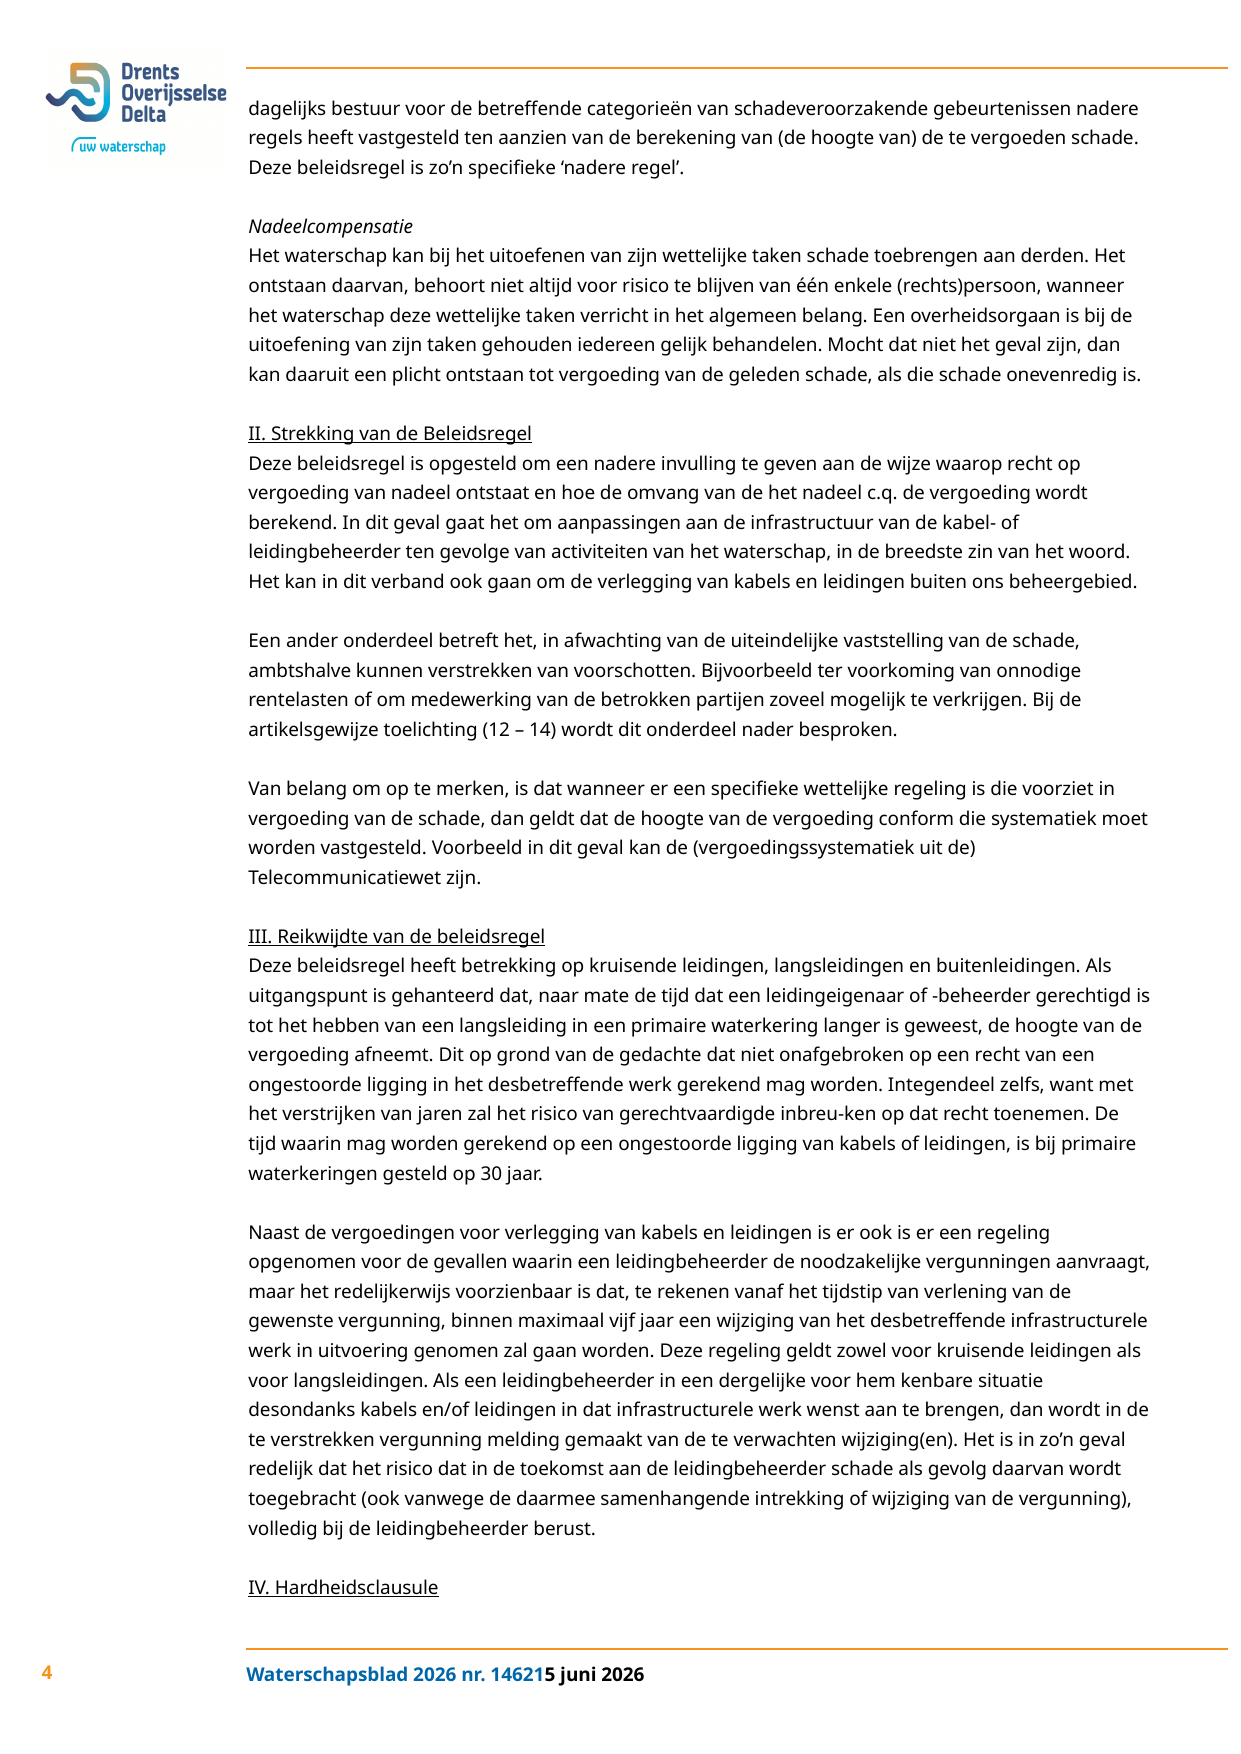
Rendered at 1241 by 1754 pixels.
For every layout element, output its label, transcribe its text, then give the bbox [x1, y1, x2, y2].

text Deze beleidsregel is opgesteld om een nadere invulling te geven aan de wijze waarop recht op vergoeding van nadeel ontstaat en hoe de omvang van de het nadeel c.q. de vergoeding wordt berekend. In dit geval gaat het om aanpassingen aan de infrastructuur van de kabel- of leidingbeheerder ten gevolge van activiteiten van het waterschap, in de breedste zin van het woord. Het kan in dit verband ook gaan om de verlegging van kabels en leidingen buiten ons beheergebied. [248, 450, 1152, 594]
picture [41, 47, 231, 172]
text III. Reikwijdte van de beleidsregel [248, 923, 1152, 949]
text Nadeelcompensatie [248, 213, 1152, 239]
text II. Strekking van de Beleidsregel [248, 420, 1152, 446]
text Een ander onderdeel betreft het, in afwachting van de uiteindelijke vaststelling van de schade, ambtshalve kunnen verstrekken van voorschotten. Bijvoorbeeld ter voorkoming van onnodige rentelasten of om medewerking van de betrokken partijen zoveel mogelijk te verkrijgen. Bij de artikelsgewijze toelichting (12 – 14) wordt dit onderdeel nader besproken. [248, 627, 1152, 742]
text IV. Hardheidsclausule [248, 1574, 1152, 1600]
text Van belang om op te merken, is dat wanneer er een specifieke wettelijke regeling is die voorziet in vergoeding van de schade, dan geldt dat de hoogte van de vergoeding conform die systematiek moet worden vastgesteld. Voorbeeld in dit geval kan de (vergoedingssystematiek uit de) Telecommunicatiewet zijn. [248, 775, 1152, 890]
text dagelijks bestuur voor de betreffende categorieën van schadeveroorzakende gebeurtenissen nadere regels heeft vastgesteld ten aanzien van de berekening van (de hoogte van) de te vergoeden schade. Deze beleidsregel is zo’n specifieke ‘nadere regel’. [248, 95, 1152, 180]
text Deze beleidsregel heeft betrekking op kruisende leidingen, langsleidingen en buitenleidingen. Als uitgangspunt is gehanteerd dat, naar mate de tijd dat een leidingeigenaar of -beheerder gerechtigd is tot het hebben van een langsleiding in een primaire waterkering langer is geweest, de hoogte van de vergoeding afneemt. Dit op grond van de gedachte dat niet onafgebroken op een recht van een ongestoorde ligging in het desbetreffende werk gerekend mag worden. Integendeel zelfs, want met het verstrijken van jaren zal het risico van gerechtvaardigde inbreu-ken op dat recht toenemen. De tijd waarin mag worden gerekend op een ongestoorde ligging van kabels of leidingen, is bij primaire waterkeringen gesteld op 30 jaar. [248, 953, 1152, 1186]
text Naast de vergoedingen voor verlegging van kabels en leidingen is er ook is er een regeling opgenomen voor de gevallen waarin een leidingbeheerder de noodzakelijke vergunningen aanvraagt, maar het redelijkerwijs voorzienbaar is dat, te rekenen vanaf het tijdstip van verlening van de gewenste vergunning, binnen maximaal vijf jaar een wijziging van het desbetreffende infrastructurele werk in uitvoering genomen zal gaan worden. Deze regeling geldt zowel voor kruisende leidingen als voor langsleidingen. Als een leidingbeheerder in een dergelijke voor hem kenbare situatie desondanks kabels en/of leidingen in dat infrastructurele werk wenst aan te brengen, dan wordt in de te verstrekken vergunning melding gemaakt van de te verwachten wijziging(en). Het is in zo’n geval redelijk dat het risico dat in de toekomst aan de leidingbeheerder schade als gevolg daarvan wordt toegebracht (ook vanwege de daarmee samenhangende intrekking of wijziging van de vergunning), volledig bij de leidingbeheerder berust. [248, 1219, 1152, 1541]
text Het waterschap kan bij het uitoefenen van zijn wettelijke taken schade toebrengen aan derden. Het ontstaan daarvan, behoort niet altijd voor risico te blijven van één enkele (rechts)persoon, wanneer het waterschap deze wettelijke taken verricht in het algemeen belang. Een overheidsorgaan is bij de uitoefening van zijn taken gehouden iedereen gelijk behandelen. Mocht dat niet het geval zijn, dan kan daaruit een plicht ontstaan tot vergoeding van de geleden schade, als die schade onevenredig is. [248, 243, 1152, 387]
